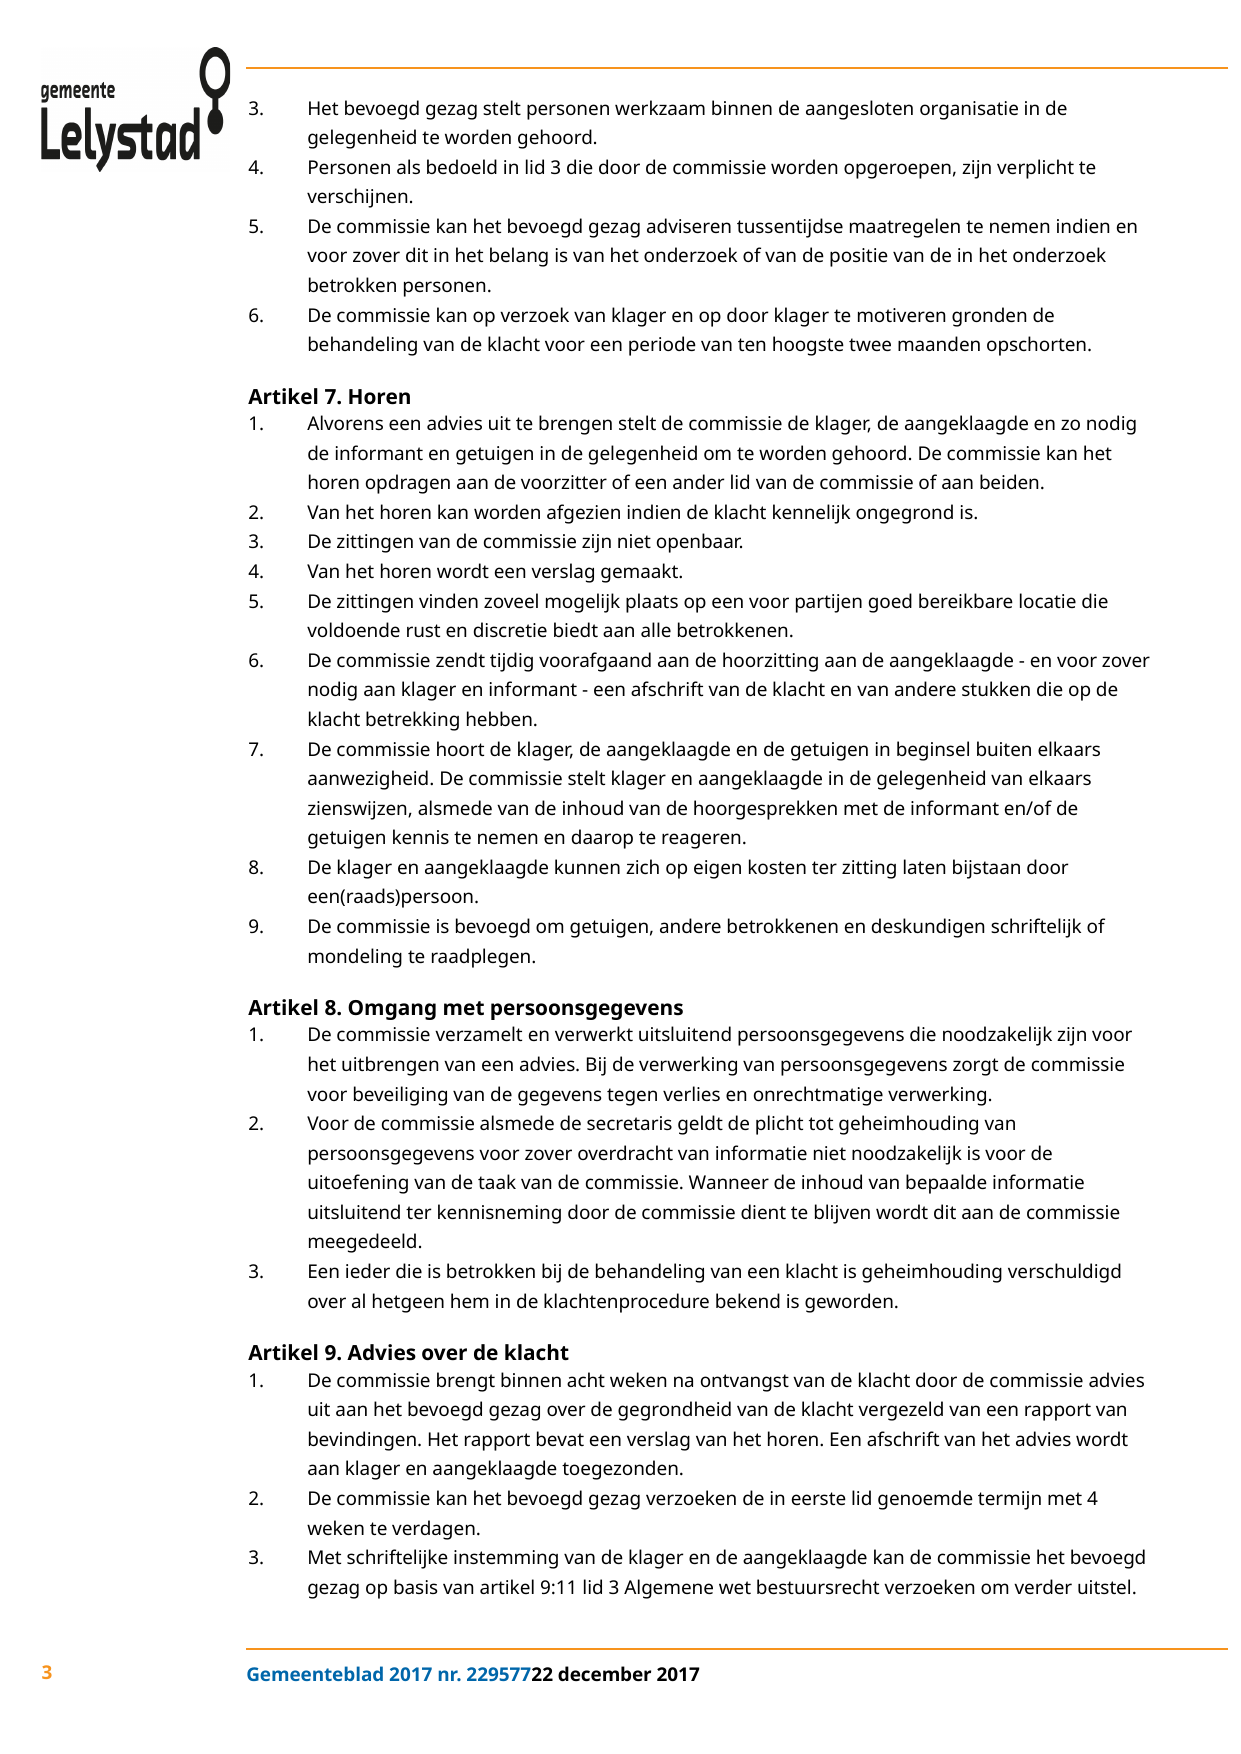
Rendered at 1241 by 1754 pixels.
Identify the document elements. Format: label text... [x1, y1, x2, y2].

list De commissie kan het bevoegd gezag adviseren tussentijdse maatregelen te nemen indien en voor zover dit in het belang is van het onderzoek of van de positie van de in het onderzoek betrokken personen. [248, 213, 1152, 298]
list Het bevoegd gezag stelt personen werkzaam binnen de aangesloten organisatie in de gelegenheid te worden gehoord. [248, 95, 1152, 150]
text Artikel 9. Advies over de klacht [248, 1338, 1152, 1367]
list De commissie kan het bevoegd gezag verzoeken de in eerste lid genoemde termijn met 4 weken te verdagen. [248, 1485, 1152, 1540]
list De commissie hoort de klager, de aangeklaagde en de getuigen in beginsel buiten elkaars aanwezigheid. De commissie stelt klager en aangeklaagde in de gelegenheid van elkaars zienswijzen, alsmede van de inhoud van de hoorgesprekken met de informant en/of de getuigen kennis te nemen en daarop te reageren. [248, 736, 1152, 850]
list De commissie brengt binnen acht weken na ontvangst van de klacht door de commissie advies uit aan het bevoegd gezag over de gegrondheid van de klacht vergezeld van een rapport van bevindingen. Het rapport bevat een verslag van het horen. Een afschrift van het advies wordt aan klager en aangeklaagde toegezonden. [248, 1367, 1152, 1481]
list Alvorens een advies uit te brengen stelt de commissie de klager, de aangeklaagde en zo nodig de informant en getuigen in de gelegenheid om te worden gehoord. De commissie kan het horen opdragen aan de voorzitter of een ander lid van de commissie of aan beiden. [248, 410, 1152, 495]
list De zittingen van de commissie zijn niet openbaar. [248, 529, 1152, 554]
list Van het horen kan worden afgezien indien de klacht kennelijk ongegrond is. [248, 499, 1152, 525]
text Artikel 8. Omgang met persoonsgegevens [248, 993, 1152, 1022]
list De commissie is bevoegd om getuigen, andere betrokkenen en deskundigen schriftelijk of mondeling te raadplegen. [248, 913, 1152, 968]
list De commissie verzamelt en verwerkt uitsluitend persoonsgegevens die noodzakelijk zijn voor het uitbrengen van een advies. Bij de verwerking van persoonsgegevens zorgt de commissie voor beveiliging van de gegevens tegen verlies en onrechtmatige verwerking. [248, 1022, 1152, 1107]
list De klager en aangeklaagde kunnen zich op eigen kosten ter zitting laten bijstaan door een(raads)persoon. [248, 854, 1152, 909]
list De zittingen vinden zoveel mogelijk plaats op een voor partijen goed bereikbare locatie die voldoende rust en discretie biedt aan alle betrokkenen. [248, 588, 1152, 643]
list Personen als bedoeld in lid 3 die door de commissie worden opgeroepen, zijn verplicht te verschijnen. [248, 154, 1152, 209]
picture [41, 47, 231, 172]
list De commissie zendt tijdig voorafgaand aan de hoorzitting aan de aangeklaagde - en voor zover nodig aan klager en informant - een afschrift van de klacht en van andere stukken die op de klacht betrekking hebben. [248, 647, 1152, 732]
list Van het horen wordt een verslag gemaakt. [248, 558, 1152, 584]
text Artikel 7. Horen [248, 382, 1152, 410]
list Voor de commissie alsmede de secretaris geldt de plicht tot geheimhouding van persoonsgegevens voor zover overdracht van informatie niet noodzakelijk is voor de uitoefening van de taak van de commissie. Wanneer de inhoud van bepaalde informatie uitsluitend ter kennisneming door de commissie dient te blijven wordt dit aan de commissie meegedeeld. [248, 1110, 1152, 1254]
list De commissie kan op verzoek van klager en op door klager te motiveren gronden de behandeling van de klacht voor een periode van ten hoogste twee maanden opschorten. [248, 302, 1152, 357]
list Een ieder die is betrokken bij de behandeling van een klacht is geheimhouding verschuldigd over al hetgeen hem in de klachtenprocedure bekend is geworden. [248, 1258, 1152, 1314]
list Met schriftelijke instemming van de klager en de aangeklaagde kan de commissie het bevoegd gezag op basis van artikel 9:11 lid 3 Algemene wet bestuursrecht verzoeken om verder uitstel. [248, 1544, 1152, 1599]
